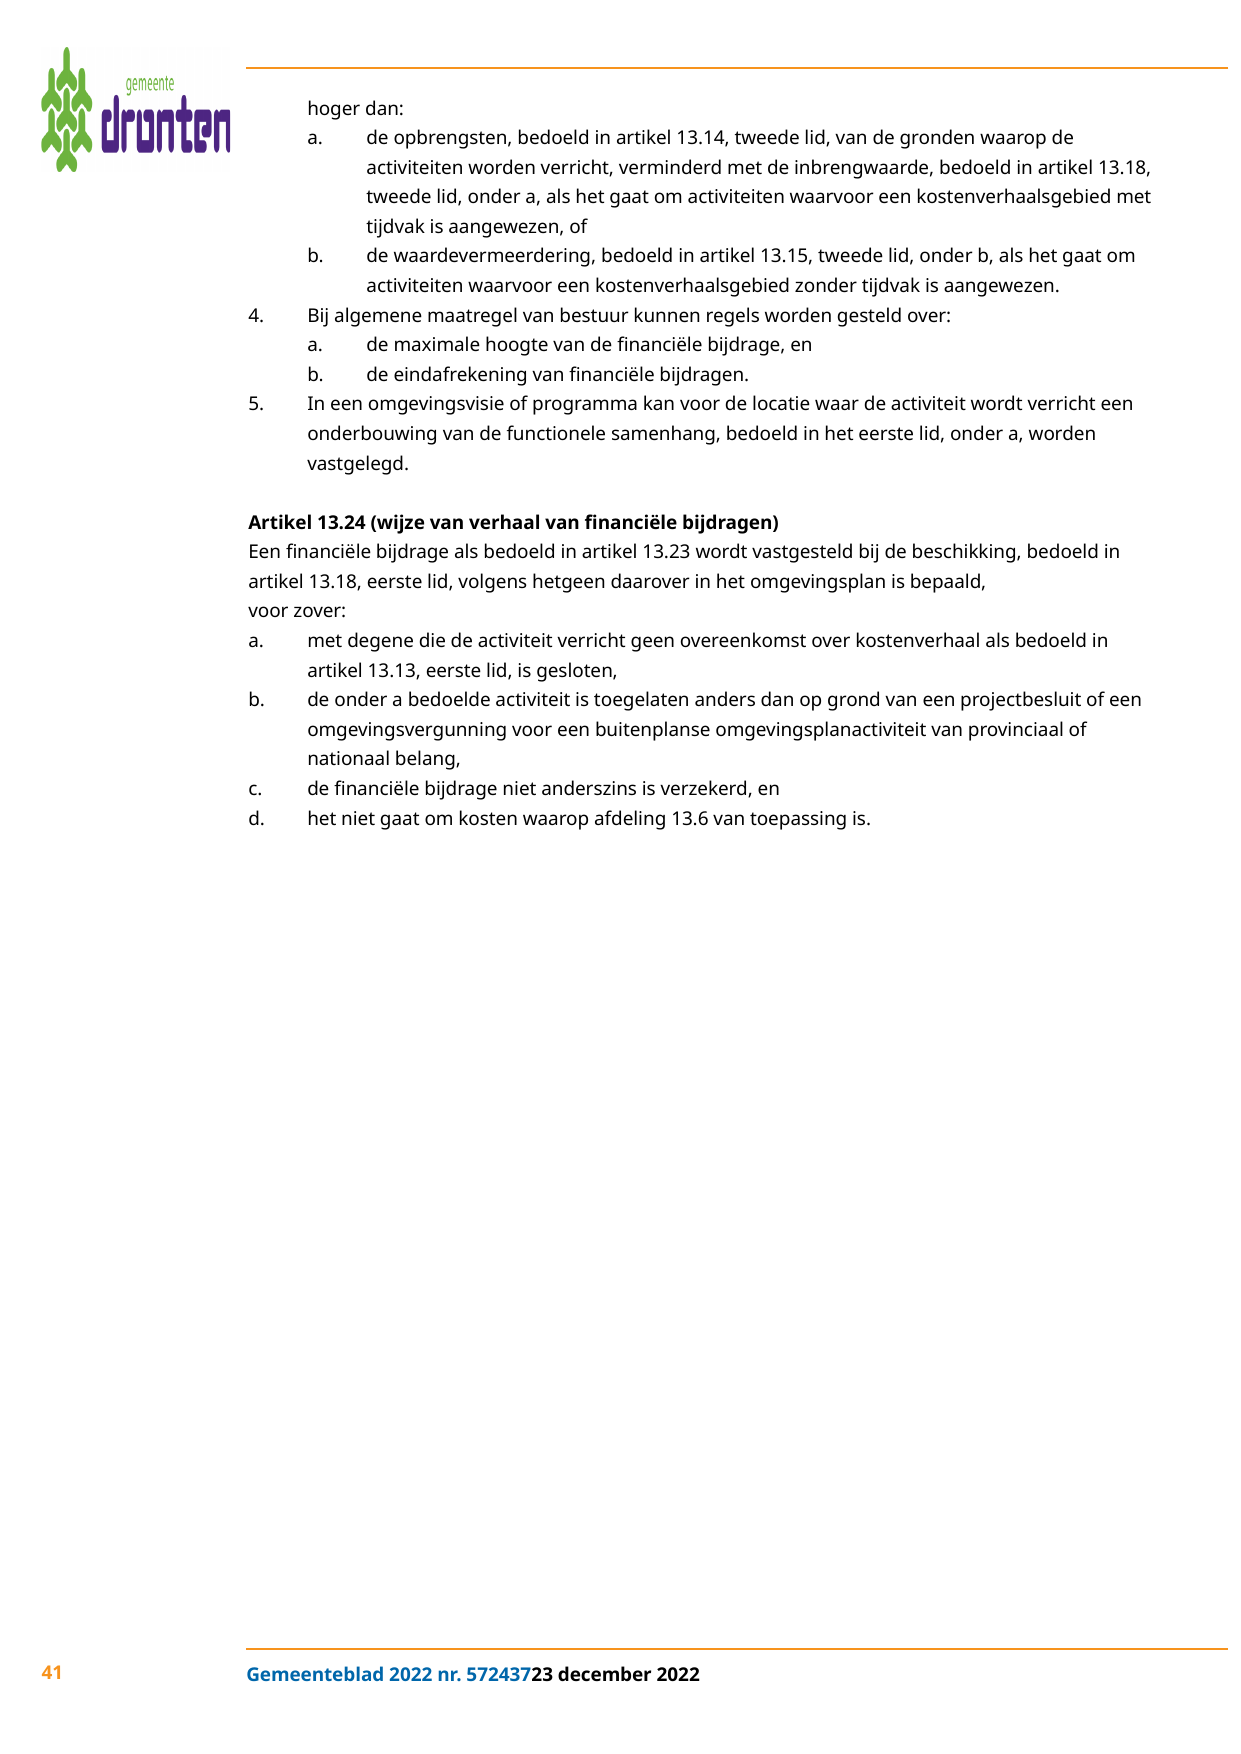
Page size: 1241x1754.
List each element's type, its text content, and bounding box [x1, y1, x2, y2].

list hoger dan: [248, 95, 1152, 121]
list de waardevermeerdering, bedoeld in artikel 13.15, tweede lid, onder b, als het gaat om activiteiten waarvoor een kostenverhaalsgebied zonder tijdvak is aangewezen. [307, 243, 1152, 298]
text voor zover: [248, 598, 1152, 623]
text Artikel 13.24 (wijze van verhaal van financiële bijdragen) [248, 509, 1152, 535]
list In een omgevingsvisie of programma kan voor de locatie waar de activiteit wordt verricht een onderbouwing van de functionele samenhang, bedoeld in het eerste lid, onder a, worden vastgelegd. [248, 391, 1152, 476]
text Een financiële bijdrage als bedoeld in artikel 13.23 wordt vastgesteld bij de beschikking, bedoeld in artikel 13.18, eerste lid, volgens hetgeen daarover in het omgevingsplan is bepaald, [248, 538, 1152, 594]
list met degene die de activiteit verricht geen overeenkomst over kostenverhaal als bedoeld in artikel 13.13, eerste lid, is gesloten, [248, 627, 1152, 683]
list de opbrengsten, bedoeld in artikel 13.14, tweede lid, van de gronden waarop de activiteiten worden verricht, verminderd met de inbrengwaarde, bedoeld in artikel 13.18, tweede lid, onder a, als het gaat om activiteiten waarvoor een kostenverhaalsgebied met tijdvak is aangewezen, of [307, 124, 1152, 239]
list de maximale hoogte van de financiële bijdrage, en [307, 331, 1152, 357]
list de financiële bijdrage niet anderszins is verzekerd, en [248, 775, 1152, 801]
list de onder a bedoelde activiteit is toegelaten anders dan op grond van een projectbesluit of een omgevingsvergunning voor een buitenplanse omgevingsplanactiviteit van provinciaal of nationaal belang, [248, 686, 1152, 771]
picture [41, 47, 231, 172]
list de eindafrekening van financiële bijdragen. [307, 361, 1152, 387]
list het niet gaat om kosten waarop afdeling 13.6 van toepassing is. [248, 805, 1152, 831]
list Bij algemene maatregel van bestuur kunnen regels worden gesteld over: [248, 302, 1152, 328]
